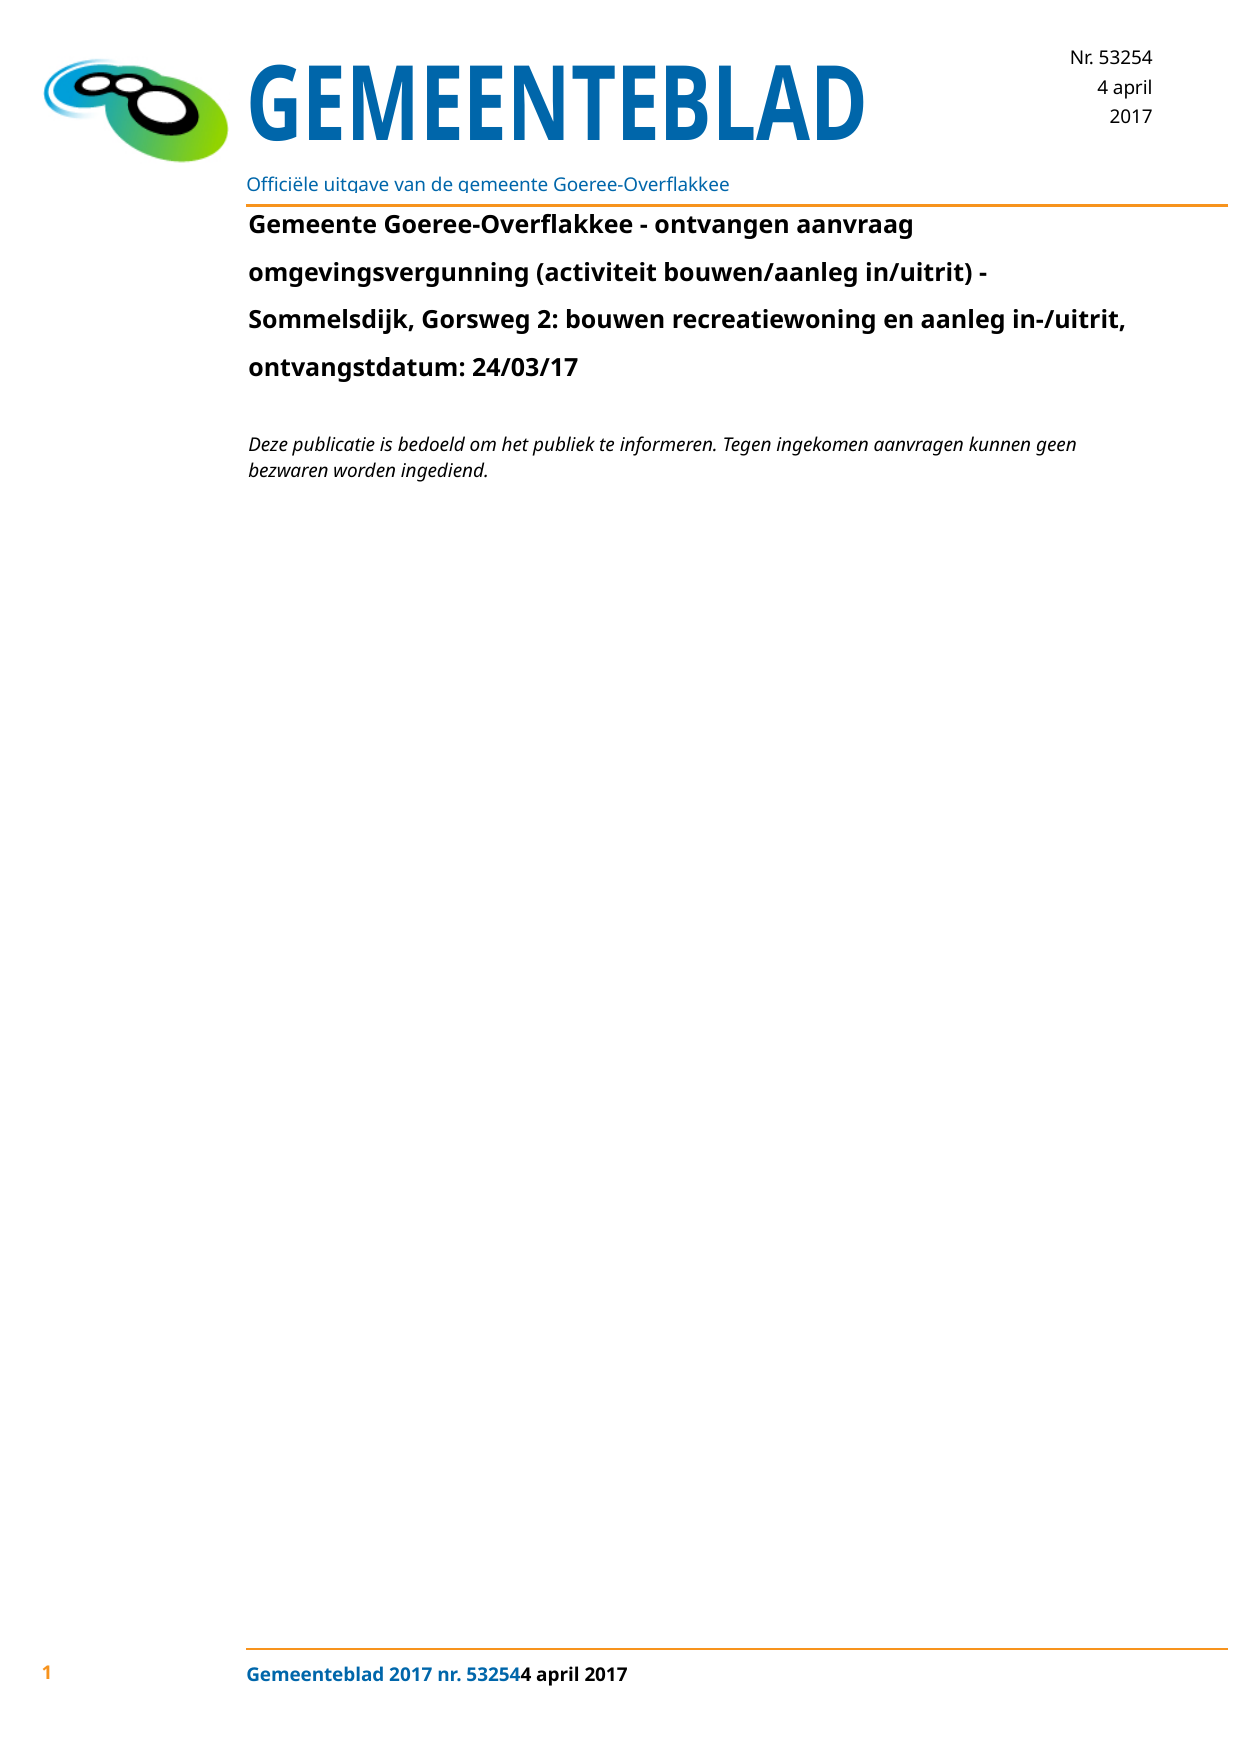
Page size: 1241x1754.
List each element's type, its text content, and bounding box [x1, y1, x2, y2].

text Deze publicatie is bedoeld om het publiek te informeren. Tegen ingekomen aanvragen kunnen geen bezwaren worden ingediend. [248, 431, 1152, 483]
picture [41, 47, 231, 172]
text Gemeente Goeree-Overflakkee - ontvangen aanvraag omgevingsvergunning (activiteit bouwen/aanleg in/uitrit) - Sommelsdijk, Gorsweg 2: bouwen recreatiewoning en aanleg in-/uitrit, ontvangstdatum: 24/03/17 [248, 207, 1152, 384]
